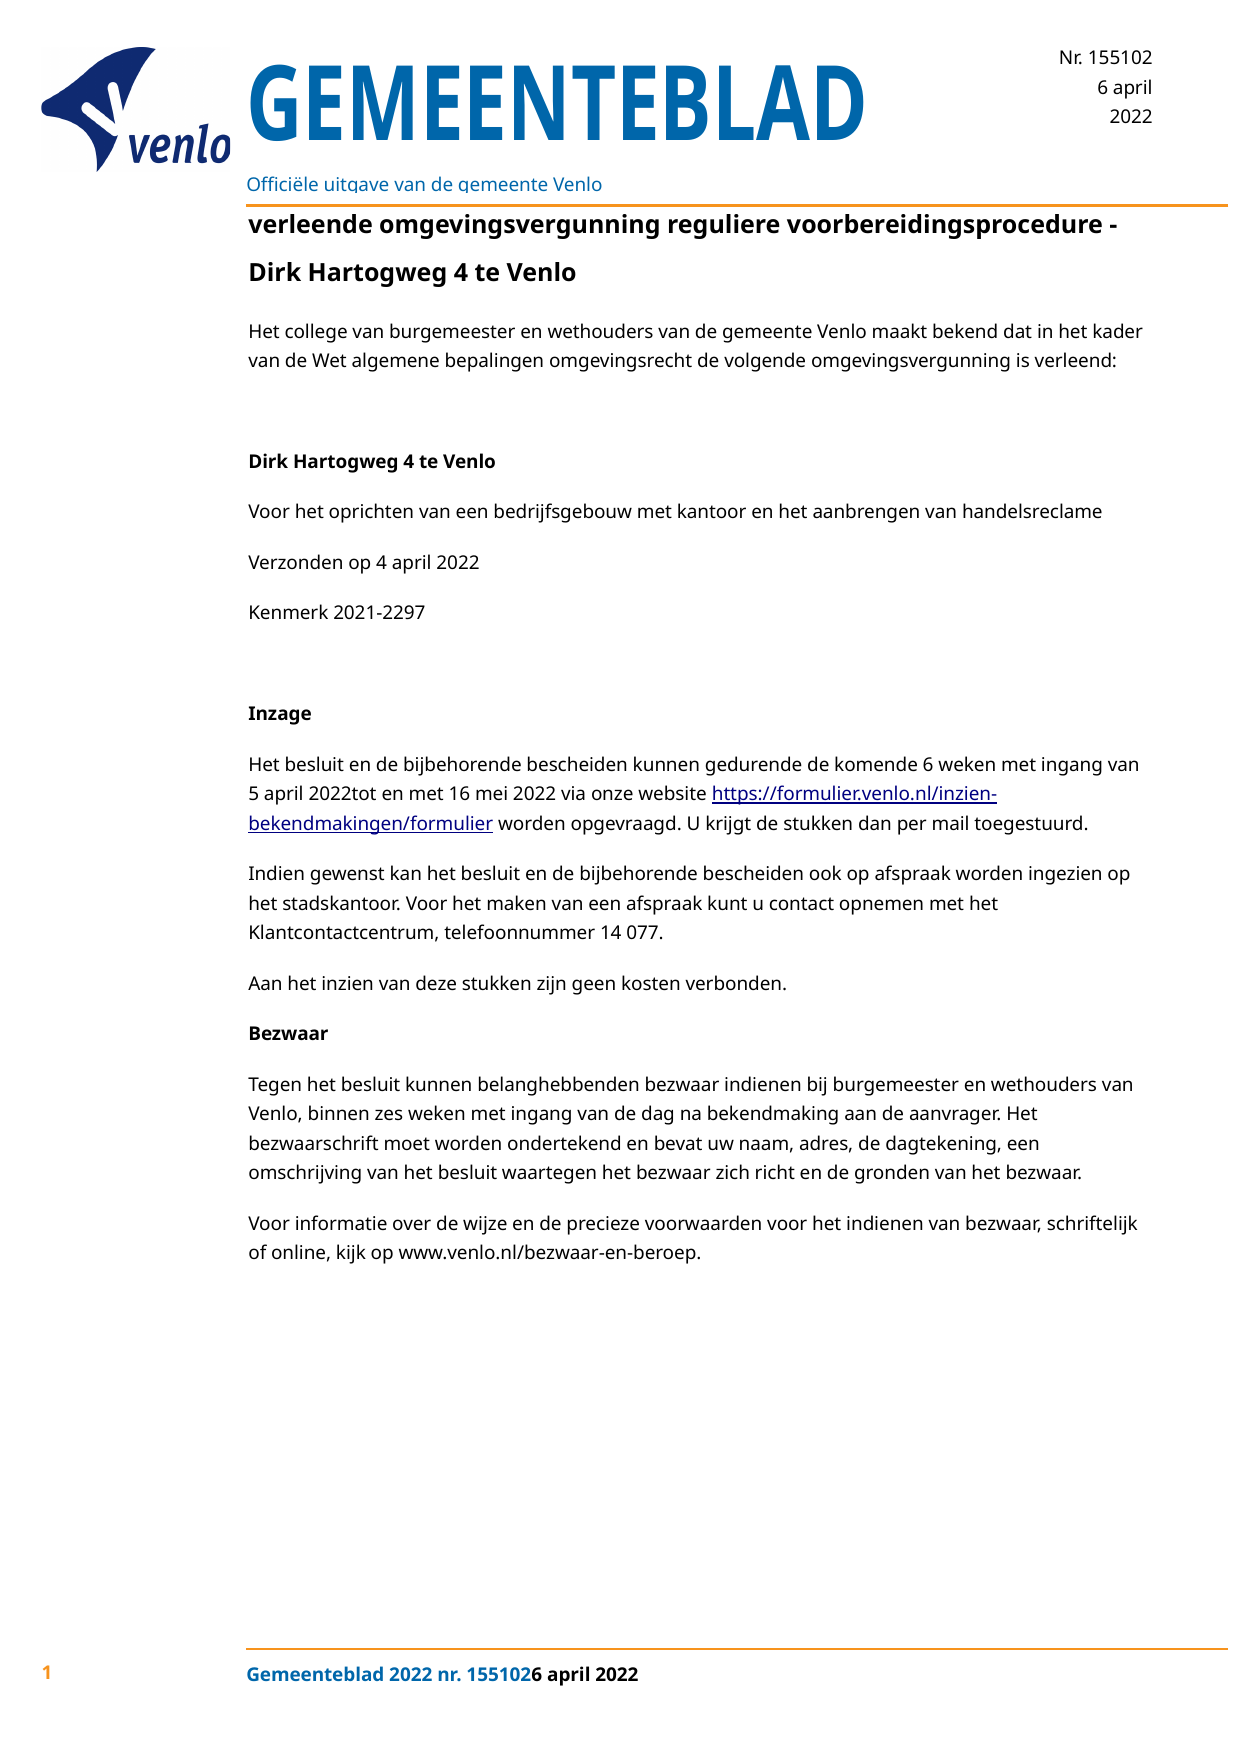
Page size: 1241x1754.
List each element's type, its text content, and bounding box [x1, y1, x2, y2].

text Dirk Hartogweg 4 te Venlo [248, 448, 1152, 474]
picture [41, 47, 231, 172]
text Indien gewenst kan het besluit en de bijbehorende bescheiden ook op afspraak worden ingezien op het stadskantoor. Voor het maken van een afspraak kunt u contact opnemen met het Klantcontactcentrum, telefoonnummer 14 077. [248, 860, 1152, 945]
text Bezwaar [248, 1020, 1152, 1046]
text Tegen het besluit kunnen belanghebbenden bezwaar indienen bij burgemeester en wethouders van Venlo, binnen zes weken met ingang van de dag na bekendmaking aan de aanvrager. Het bezwaarschrift moet worden ondertekend en bevat uw naam, adres, de dagtekening, een omschrijving van het besluit waartegen het bezwaar zich richt en de gronden van het bezwaar. [248, 1071, 1152, 1185]
text Inzage [248, 700, 1152, 726]
text verleende omgevingsvergunning reguliere voorbereidingsprocedure - Dirk Hartogweg 4 te Venlo [248, 207, 1152, 288]
text Het besluit en de bijbehorende bescheiden kunnen gedurende de komende 6 weken met ingang van 5 april 2022tot en met 16 mei 2022 via onze website https://formulier.venlo.nl/inzien-bekendmakingen/formulier worden opgevraagd. U krijgt de stukken dan per mail toegestuurd. [248, 751, 1152, 836]
text Het college van burgemeester en wethouders van de gemeente Venlo maakt bekend dat in het kader van de Wet algemene bepalingen omgevingsrecht de volgende omgevingsvergunning is verleend: [248, 318, 1152, 373]
text Voor het oprichten van een bedrijfsgebouw met kantoor en het aanbrengen van handelsreclame [248, 499, 1152, 524]
text Voor informatie over de wijze en de precieze voorwaarden voor het indienen van bezwaar, schriftelijk of online, kijk op www.venlo.nl/bezwaar-en-beroep. [248, 1210, 1152, 1265]
text Aan het inzien van deze stukken zijn geen kosten verbonden. [248, 970, 1152, 996]
text Verzonden op 4 april 2022 [248, 549, 1152, 575]
text Kenmerk 2021-2297 [248, 599, 1152, 625]
